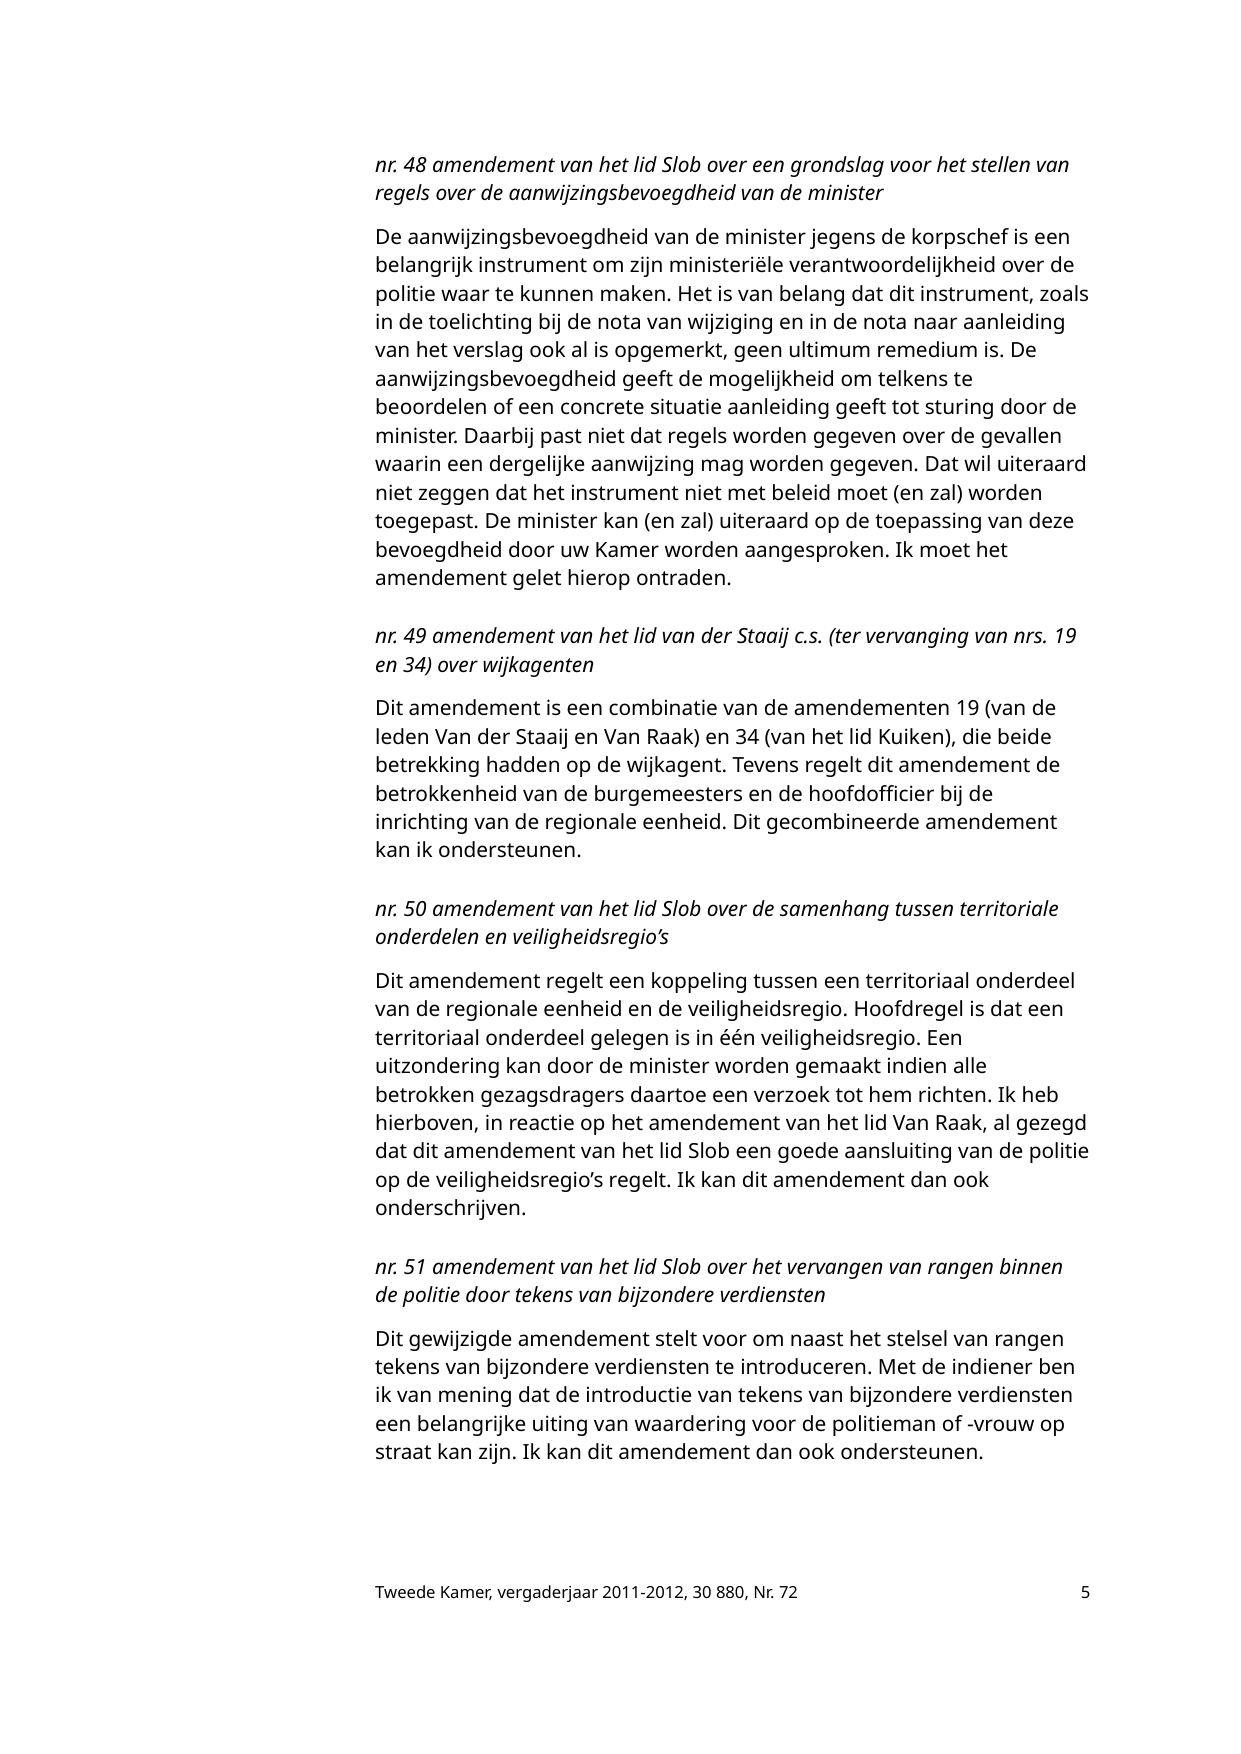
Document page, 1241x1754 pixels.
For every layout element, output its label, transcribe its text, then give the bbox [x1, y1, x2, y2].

text nr. 48 amendement van het lid Slob over een grondslag voor het stellen van regels over de aanwijzingsbevoegdheid van de minister [375, 150, 1090, 207]
text nr. 50 amendement van het lid Slob over de samenhang tussen territoriale onderdelen en veiligheidsregio’s [375, 894, 1090, 951]
text Dit gewijzigde amendement stelt voor om naast het stelsel van rangen tekens van bijzondere verdiensten te introduceren. Met de indiener ben ik van mening dat de introductie van tekens van bijzondere verdiensten een belangrijke uiting van waardering voor de politieman of -vrouw op straat kan zijn. Ik kan dit amendement dan ook ondersteunen. [375, 1324, 1090, 1466]
text Dit amendement regelt een koppeling tussen een territoriaal onderdeel van de regionale eenheid en de veiligheidsregio. Hoofdregel is dat een territoriaal onderdeel gelegen is in één veiligheidsregio. Een uitzondering kan door de minister worden gemaakt indien alle betrokken gezagsdragers daartoe een verzoek tot hem richten. Ik heb hierboven, in reactie op het amendement van het lid Van Raak, al gezegd dat dit amendement van het lid Slob een goede aansluiting van de politie op de veiligheidsregio’s regelt. Ik kan dit amendement dan ook onderschrijven. [375, 966, 1090, 1222]
text nr. 49 amendement van het lid van der Staaij c.s. (ter vervanging van nrs. 19 en 34) over wijkagenten [375, 622, 1090, 678]
text Dit amendement is een combinatie van de amendementen 19 (van de leden Van der Staaij en Van Raak) en 34 (van het lid Kuiken), die beide betrekking hadden op de wijkagent. Tevens regelt dit amendement de betrokkenheid van de burgemeesters en de hoofdofficier bij de inrichting van de regionale eenheid. Dit gecombineerde amendement kan ik ondersteunen. [375, 693, 1090, 864]
text nr. 51 amendement van het lid Slob over het vervangen van rangen binnen de politie door tekens van bijzondere verdiensten [375, 1252, 1090, 1309]
text De aanwijzingsbevoegdheid van de minister jegens de korpschef is een belangrijk instrument om zijn ministeriële verantwoordelijkheid over de politie waar te kunnen maken. Het is van belang dat dit instrument, zoals in de toelichting bij de nota van wijziging en in de nota naar aanleiding van het verslag ook al is opgemerkt, geen ultimum remedium is. De aanwijzingsbevoegdheid geeft de mogelijkheid om telkens te beoordelen of een concrete situatie aanleiding geeft tot sturing door de minister. Daarbij past niet dat regels worden gegeven over de gevallen waarin een dergelijke aanwijzing mag worden gegeven. Dat wil uiteraard niet zeggen dat het instrument niet met beleid moet (en zal) worden toegepast. De minister kan (en zal) uiteraard op de toepassing van deze bevoegdheid door uw Kamer worden aangesproken. Ik moet het amendement gelet hierop ontraden. [375, 222, 1090, 592]
